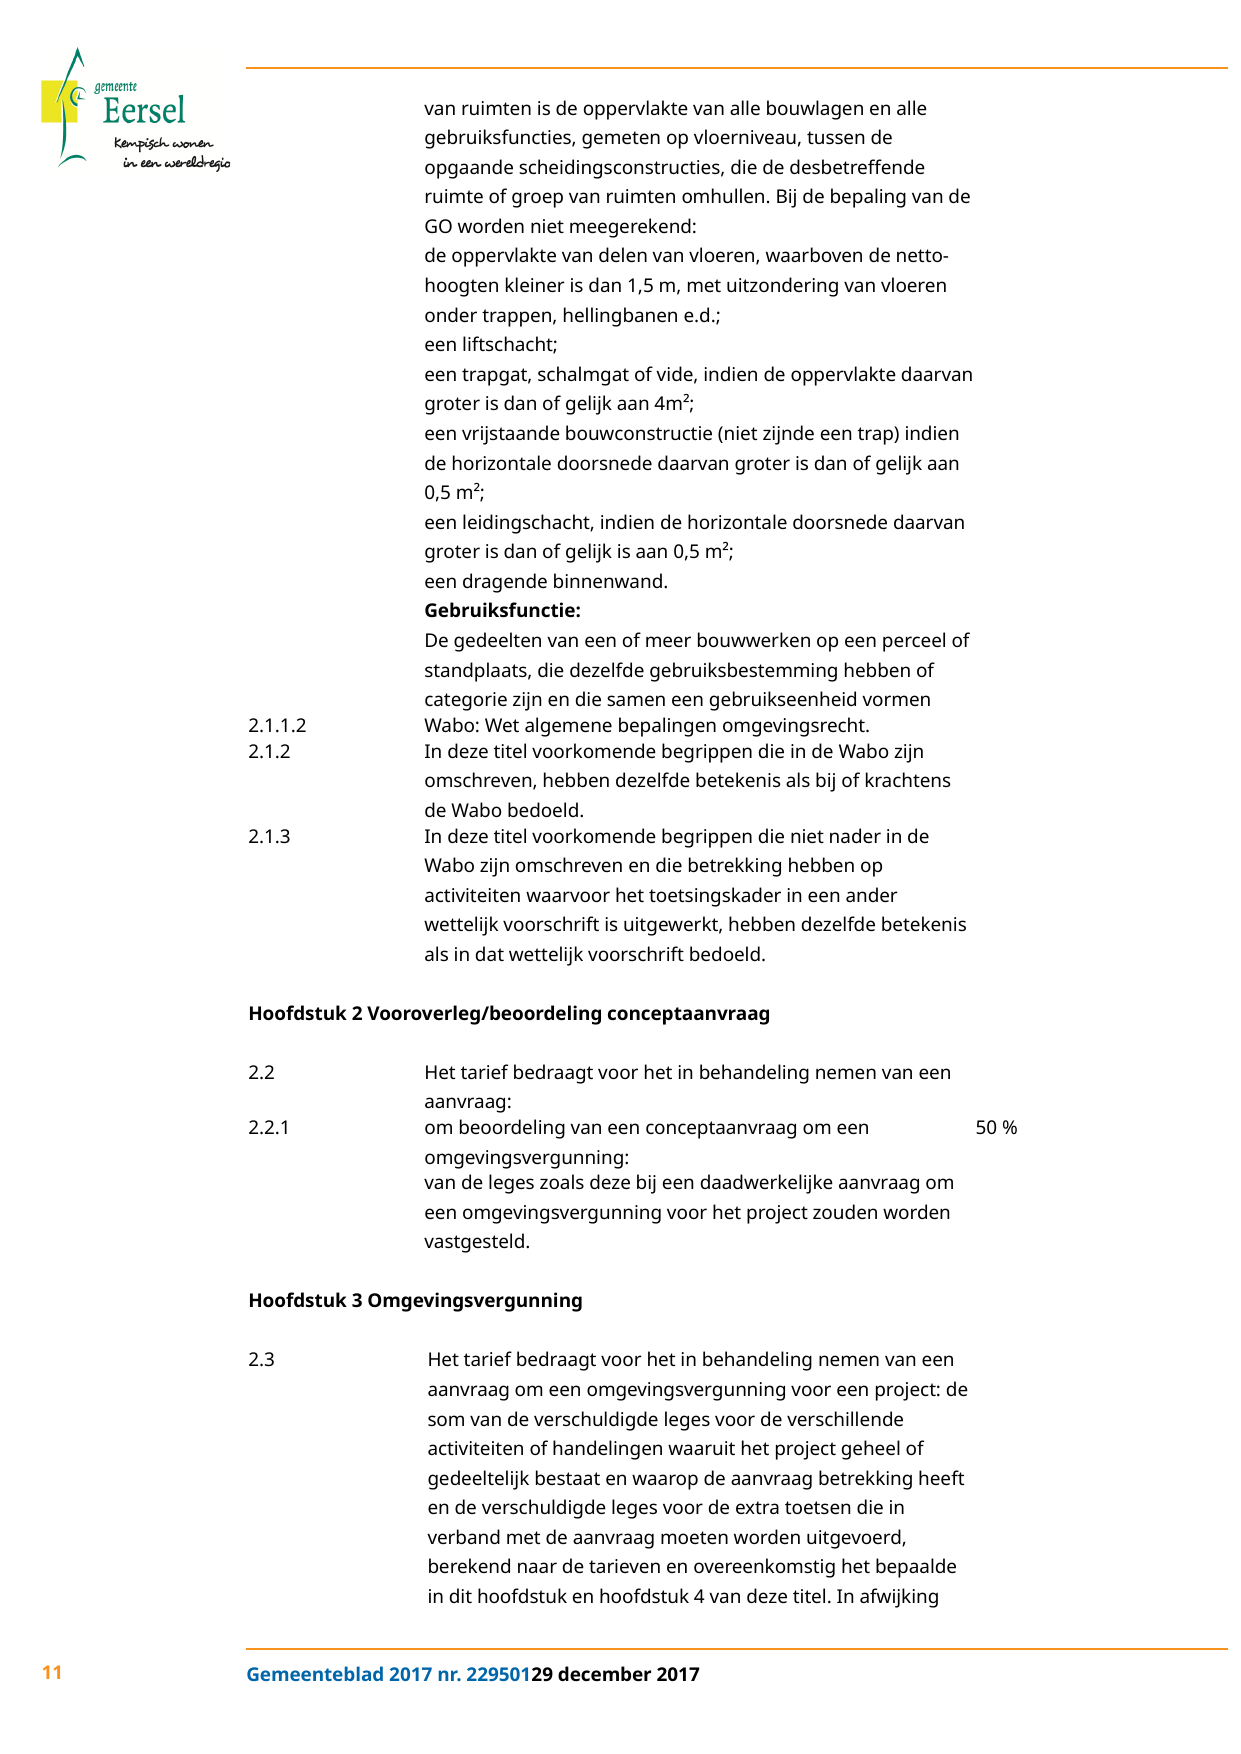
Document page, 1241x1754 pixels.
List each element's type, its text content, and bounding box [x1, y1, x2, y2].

table_cell [975, 1170, 1152, 1254]
table_cell van de leges zoals deze bij een daadwerkelijke aanvraag om een omgevingsvergunning voor het project zouden worden vastgesteld. [424, 1170, 975, 1254]
picture [41, 47, 231, 172]
table_header [973, 1347, 1152, 1609]
table_cell [248, 1170, 424, 1254]
table_cell Wabo: Wet algemene bepalingen omgevingsrecht. [424, 712, 975, 738]
table_header 2.2 [248, 1059, 424, 1114]
table_cell 2.1.2 [248, 738, 424, 823]
table_header 2.3 [248, 1347, 427, 1609]
table_cell In deze titel voorkomende begrippen die niet nader in de Wabo zijn omschreven en die betrekking hebben op activiteiten waarvoor het toetsingskader in een ander wettelijk voorschrift is uitgewerkt, hebben dezelfde betekenis als in dat wettelijk voorschrift bedoeld. [424, 823, 975, 967]
table_cell 2.1.3 [248, 823, 424, 967]
table_cell van ruimten is de oppervlakte van alle bouwlagen en alle gebruiksfuncties, gemeten op vloerniveau, tussen de opgaande scheidingsconstructies, die de desbetreffende ruimte of groep van ruimten omhullen. Bij de bepaling van de GO worden niet meegerekend: de oppervlakte van delen van vloeren, waarboven de netto-hoogten kleiner is dan 1,5 m, met uitzondering van vloeren onder trappen, hellingbanen e.d.; een liftschacht; een trapgat, schalmgat of vide, indien de oppervlakte daarvan groter is dan of gelijk aan 4m²; een vrijstaande bouwconstructie (niet zijnde een trap) indien de horizontale doorsnede daarvan groter is dan of gelijk aan 0,5 m²; een leidingschacht, indien de horizontale doorsnede daarvan groter is dan of gelijk is aan 0,5 m²; een dragende binnenwand. Gebruiksfunctie: De gedeelten van een of meer bouwwerken op een perceel of standplaats, die dezelfde gebruiksbestemming hebben of categorie zijn en die samen een gebruikseenheid vormen [424, 95, 975, 712]
table_cell 2.1.1.2 [248, 712, 424, 738]
table_cell [975, 738, 1152, 823]
text Hoofdstuk 3 Omgevingsvergunning [248, 1287, 1152, 1313]
table_cell [975, 712, 1152, 738]
text Hoofdstuk 2 Vooroverleg/beoordeling conceptaanvraag [248, 1000, 1152, 1025]
table_cell 50 % [975, 1114, 1152, 1169]
table_cell 2.2.1 [248, 1114, 424, 1169]
table_cell In deze titel voorkomende begrippen die in de Wabo zijn omschreven, hebben dezelfde betekenis als bij of krachtens de Wabo bedoeld. [424, 738, 975, 823]
table_cell [975, 95, 1152, 712]
table_cell [975, 823, 1152, 967]
table_cell [248, 95, 424, 712]
table_cell om beoordeling van een conceptaanvraag om een omgevingsvergunning: [424, 1114, 975, 1169]
table_header [975, 1059, 1152, 1114]
table_header Het tarief bedraagt voor het in behandeling nemen van een aanvraag om een omgevingsvergunning voor een project: de som van de verschuldigde leges voor de verschillende activiteiten of handelingen waaruit het project geheel of gedeeltelijk bestaat en waarop de aanvraag betrekking heeft en de verschuldigde leges voor de extra toetsen die in verband met de aanvraag moeten worden uitgevoerd, berekend naar de tarieven en overeenkomstig het bepaalde in dit hoofdstuk en hoofdstuk 4 van deze titel. In afwijking [427, 1347, 972, 1609]
table_header Het tarief bedraagt voor het in behandeling nemen van een aanvraag: [424, 1059, 975, 1114]
